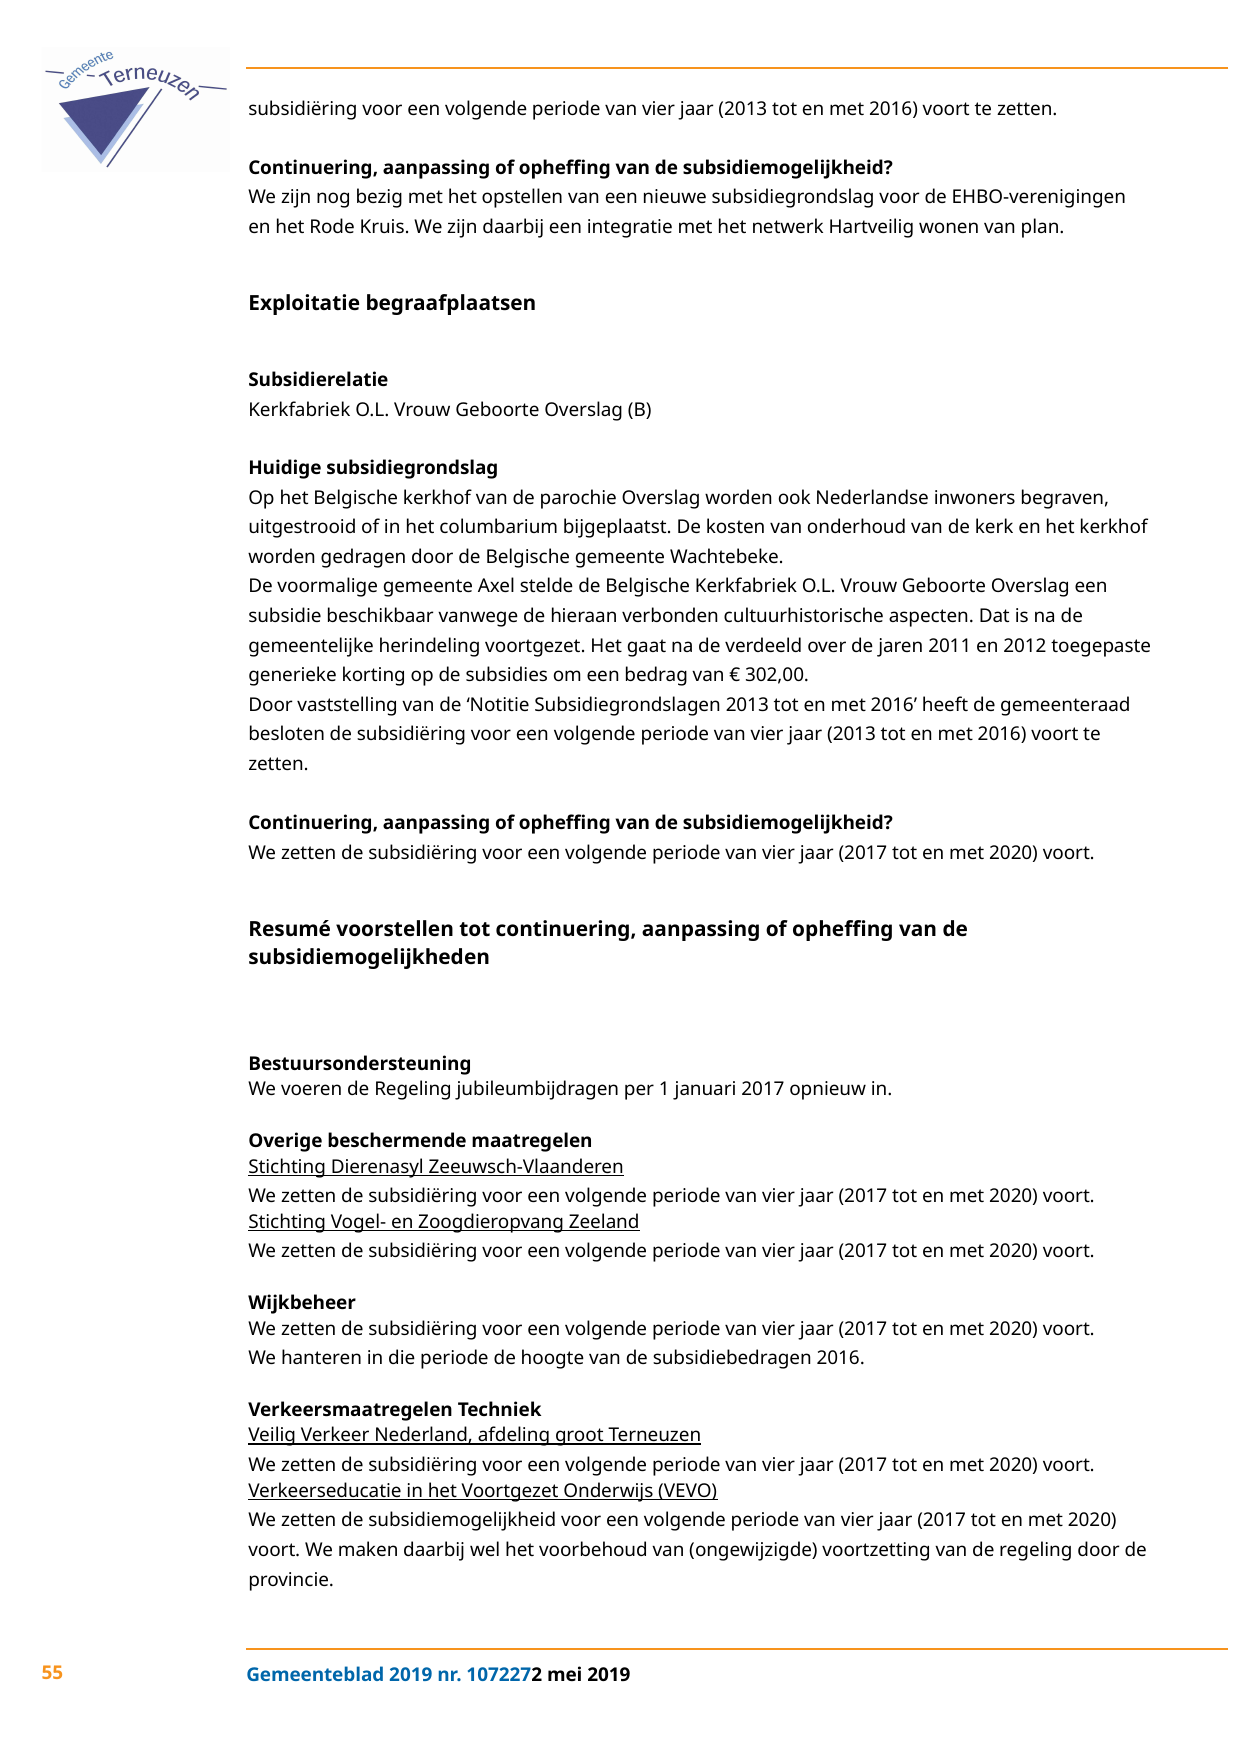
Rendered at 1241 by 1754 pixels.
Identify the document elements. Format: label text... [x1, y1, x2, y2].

table_cell [248, 1101, 1152, 1127]
table_cell Verkeerseducatie in het Voortgezet Onderwijs (VEVO) We zetten de subsidiemogelijkheid voor een volgende periode van vier jaar (2017 tot en met 2020) voort. We maken daarbij wel het voorbehoud van (ongewijzigde) voortzetting van de regeling door de provincie. [248, 1477, 1152, 1591]
text Huidige subsidiegrondslag [248, 454, 1152, 480]
table_cell Overige beschermende maatregelen [248, 1127, 1152, 1153]
picture [41, 47, 231, 172]
text We zetten de subsidiëring voor een volgende periode van vier jaar (2017 tot en met 2020) voort. [248, 839, 1152, 864]
table_cell We voeren de Regeling jubileumbijdragen per 1 januari 2017 opnieuw in. [248, 1076, 1152, 1101]
table_cell Veilig Verkeer Nederland, afdeling groot Terneuzen We zetten de subsidiëring voor een volgende periode van vier jaar (2017 tot en met 2020) voort. [248, 1422, 1152, 1477]
text subsidiëring voor een volgende periode van vier jaar (2013 tot en met 2016) voort te zetten. [248, 95, 1152, 121]
text Resumé voorstellen tot continuering, aanpassing of opheffing van de subsidiemogelijkheden [248, 914, 1152, 971]
text Door vaststelling van de ‘Notitie Subsidiegrondslagen 2013 tot en met 2016’ heeft de gemeenteraad besloten de subsidiëring voor een volgende periode van vier jaar (2013 tot en met 2016) voort te zetten. [248, 691, 1152, 776]
table_header Kerkfabriek O.L. Vrouw Geboorte Overslag (B) [248, 396, 1152, 421]
table_cell Stichting Dierenasyl Zeeuwsch-Vlaanderen We zetten de subsidiëring voor een volgende periode van vier jaar (2017 tot en met 2020) voort. [248, 1153, 1152, 1208]
table_cell We zetten de subsidiëring voor een volgende periode van vier jaar (2017 tot en met 2020) voort. We hanteren in die periode de hoogte van de subsidiebedragen 2016. [248, 1315, 1152, 1370]
table_cell Wijkbeheer [248, 1289, 1152, 1315]
table_cell [248, 1370, 1152, 1396]
text De voormalige gemeente Axel stelde de Belgische Kerkfabriek O.L. Vrouw Geboorte Overslag een subsidie beschikbaar vanwege de hieraan verbonden cultuurhistorische aspecten. Dat is na de gemeentelijke herindeling voortgezet. Het gaat na de verdeeld over de jaren 2011 en 2012 toegepaste generieke korting op de subsidies om een bedrag van € 302,00. [248, 573, 1152, 687]
text Continuering, aanpassing of opheffing van de subsidiemogelijkheid? [248, 809, 1152, 835]
text Continuering, aanpassing of opheffing van de subsidiemogelijkheid? [248, 154, 1152, 180]
text Exploitatie begraafplaatsen [248, 288, 1152, 317]
text Op het Belgische kerkhof van de parochie Overslag worden ook Nederlandse inwoners begraven, uitgestrooid of in het columbarium bijgeplaatst. De kosten van onderhoud van de kerk en het kerkhof worden gedragen door de Belgische gemeente Wachtebeke. [248, 484, 1152, 569]
text Subsidierelatie [248, 366, 1152, 392]
table_cell [248, 1264, 1152, 1289]
text We zijn nog bezig met het opstellen van een nieuwe subsidiegrondslag voor de EHBO-verenigingen en het Rode Kruis. We zijn daarbij een integratie met het netwerk Hartveilig wonen van plan. [248, 183, 1152, 239]
table_cell Stichting Vogel- en Zoogdieropvang Zeeland We zetten de subsidiëring voor een volgende periode van vier jaar (2017 tot en met 2020) voort. [248, 1208, 1152, 1263]
table_header Bestuursondersteuning [248, 1050, 1152, 1076]
table_cell Verkeersmaatregelen Techniek [248, 1396, 1152, 1422]
